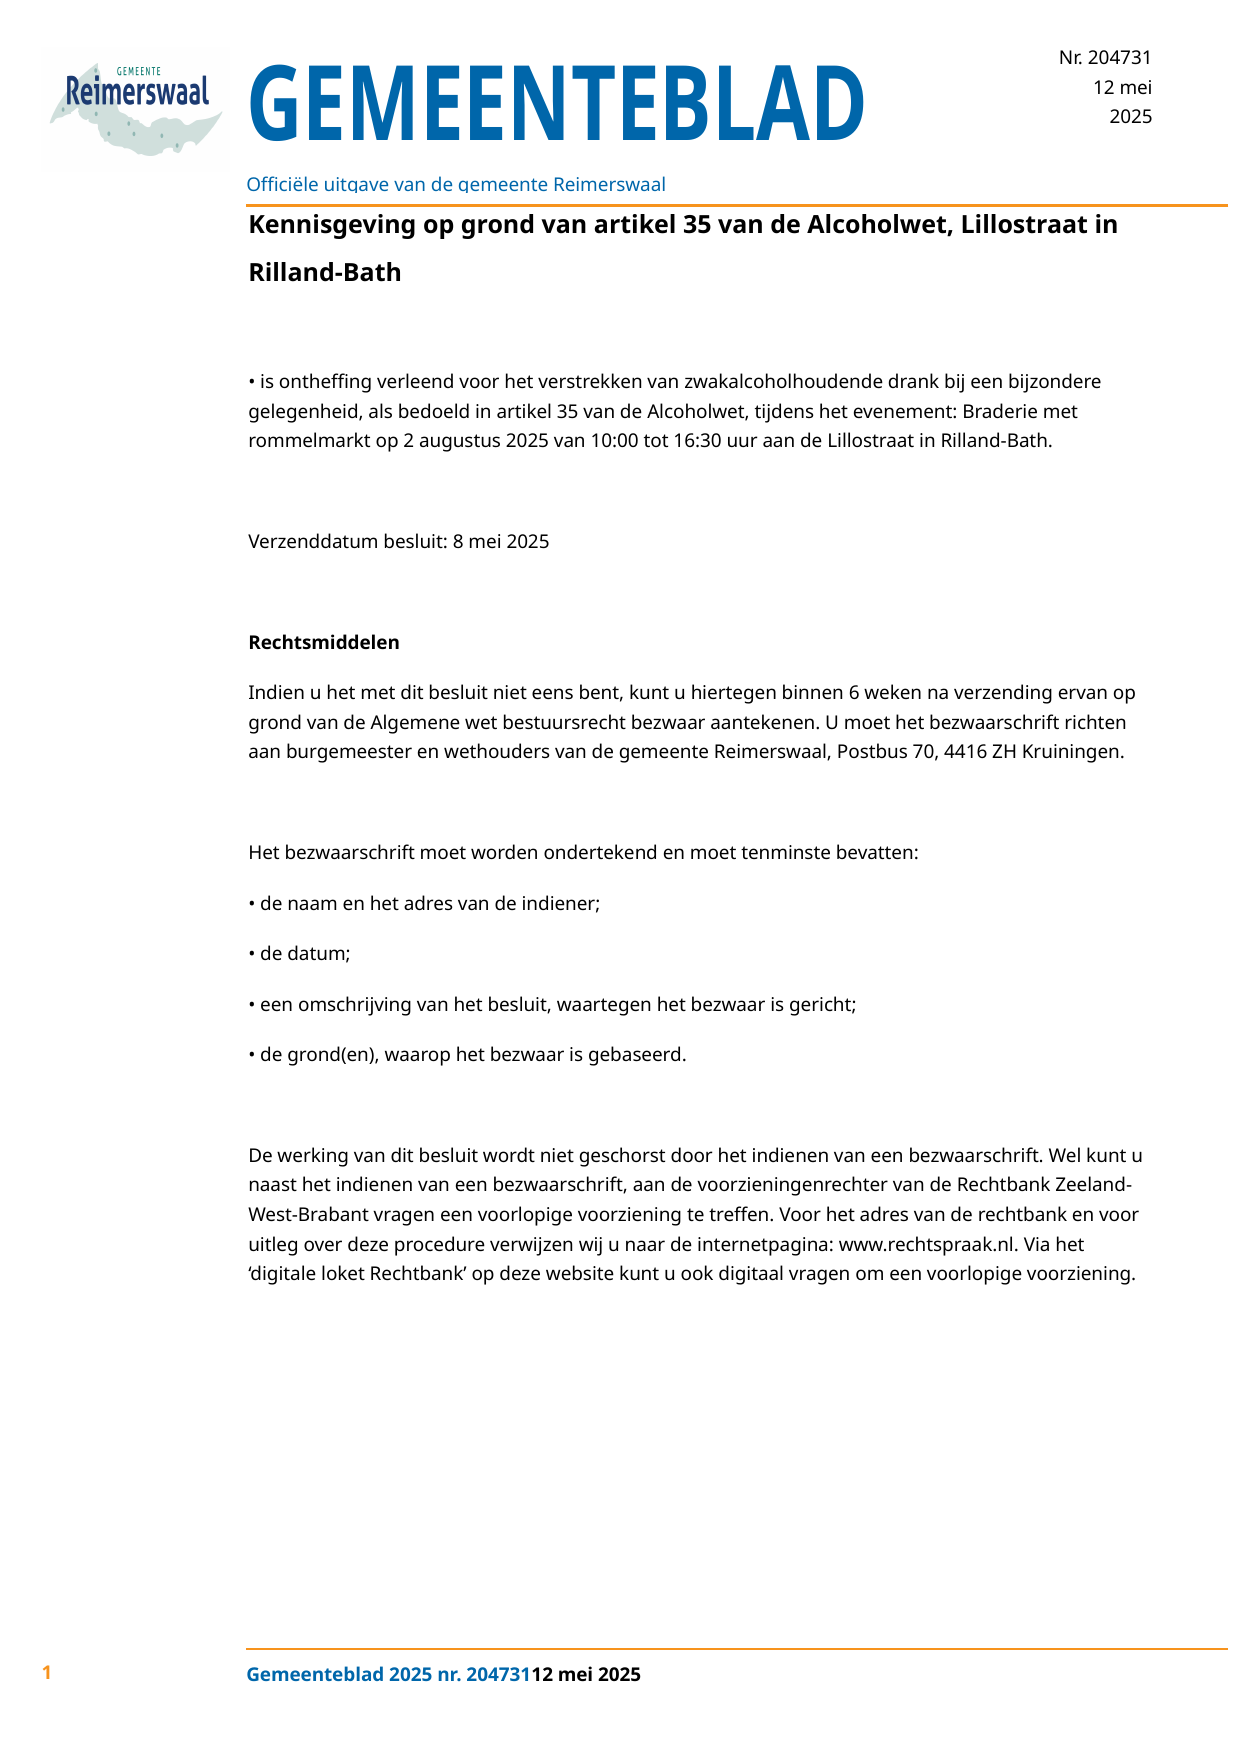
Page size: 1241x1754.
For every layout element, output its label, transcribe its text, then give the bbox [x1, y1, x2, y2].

text • de naam en het adres van de indiener; [248, 890, 1152, 916]
text • de datum; [248, 940, 1152, 966]
text Indien u het met dit besluit niet eens bent, kunt u hiertegen binnen 6 weken na verzending ervan op grond van de Algemene wet bestuursrecht bezwaar aantekenen. U moet het bezwaarschrift richten aan burgemeester en wethouders van de gemeente Reimerswaal, Postbus 70, 4416 ZH Kruiningen. [248, 679, 1152, 764]
text Verzenddatum besluit: 8 mei 2025 [248, 528, 1152, 554]
text • de grond(en), waarop het bezwaar is gebaseerd. [248, 1041, 1152, 1067]
picture [41, 47, 231, 172]
text Kennisgeving op grond van artikel 35 van de Alcoholwet, Lillostraat in Rilland-Bath [248, 207, 1152, 288]
text • is ontheffing verleend voor het verstrekken van zwakalcoholhoudende drank bij een bijzondere gelegenheid, als bedoeld in artikel 35 van de Alcoholwet, tijdens het evenement: Braderie met rommelmarkt op 2 augustus 2025 van 10:00 tot 16:30 uur aan de Lillostraat in Rilland-Bath. [248, 368, 1152, 453]
text • een omschrijving van het besluit, waartegen het bezwaar is gericht; [248, 991, 1152, 1017]
text De werking van dit besluit wordt niet geschorst door het indienen van een bezwaarschrift. Wel kunt u naast het indienen van een bezwaarschrift, aan de voorzieningenrechter van de Rechtbank Zeeland-West-Brabant vragen een voorlopige voorziening te treffen. Voor het adres van de rechtbank en voor uitleg over deze procedure verwijzen wij u naar de internetpagina: www.rechtspraak.nl. Via het ‘digitale loket Rechtbank’ op deze website kunt u ook digitaal vragen om een voorlopige voorziening. [248, 1142, 1152, 1286]
text Rechtsmiddelen [248, 629, 1152, 655]
text Het bezwaarschrift moet worden ondertekend en moet tenminste bevatten: [248, 839, 1152, 865]
